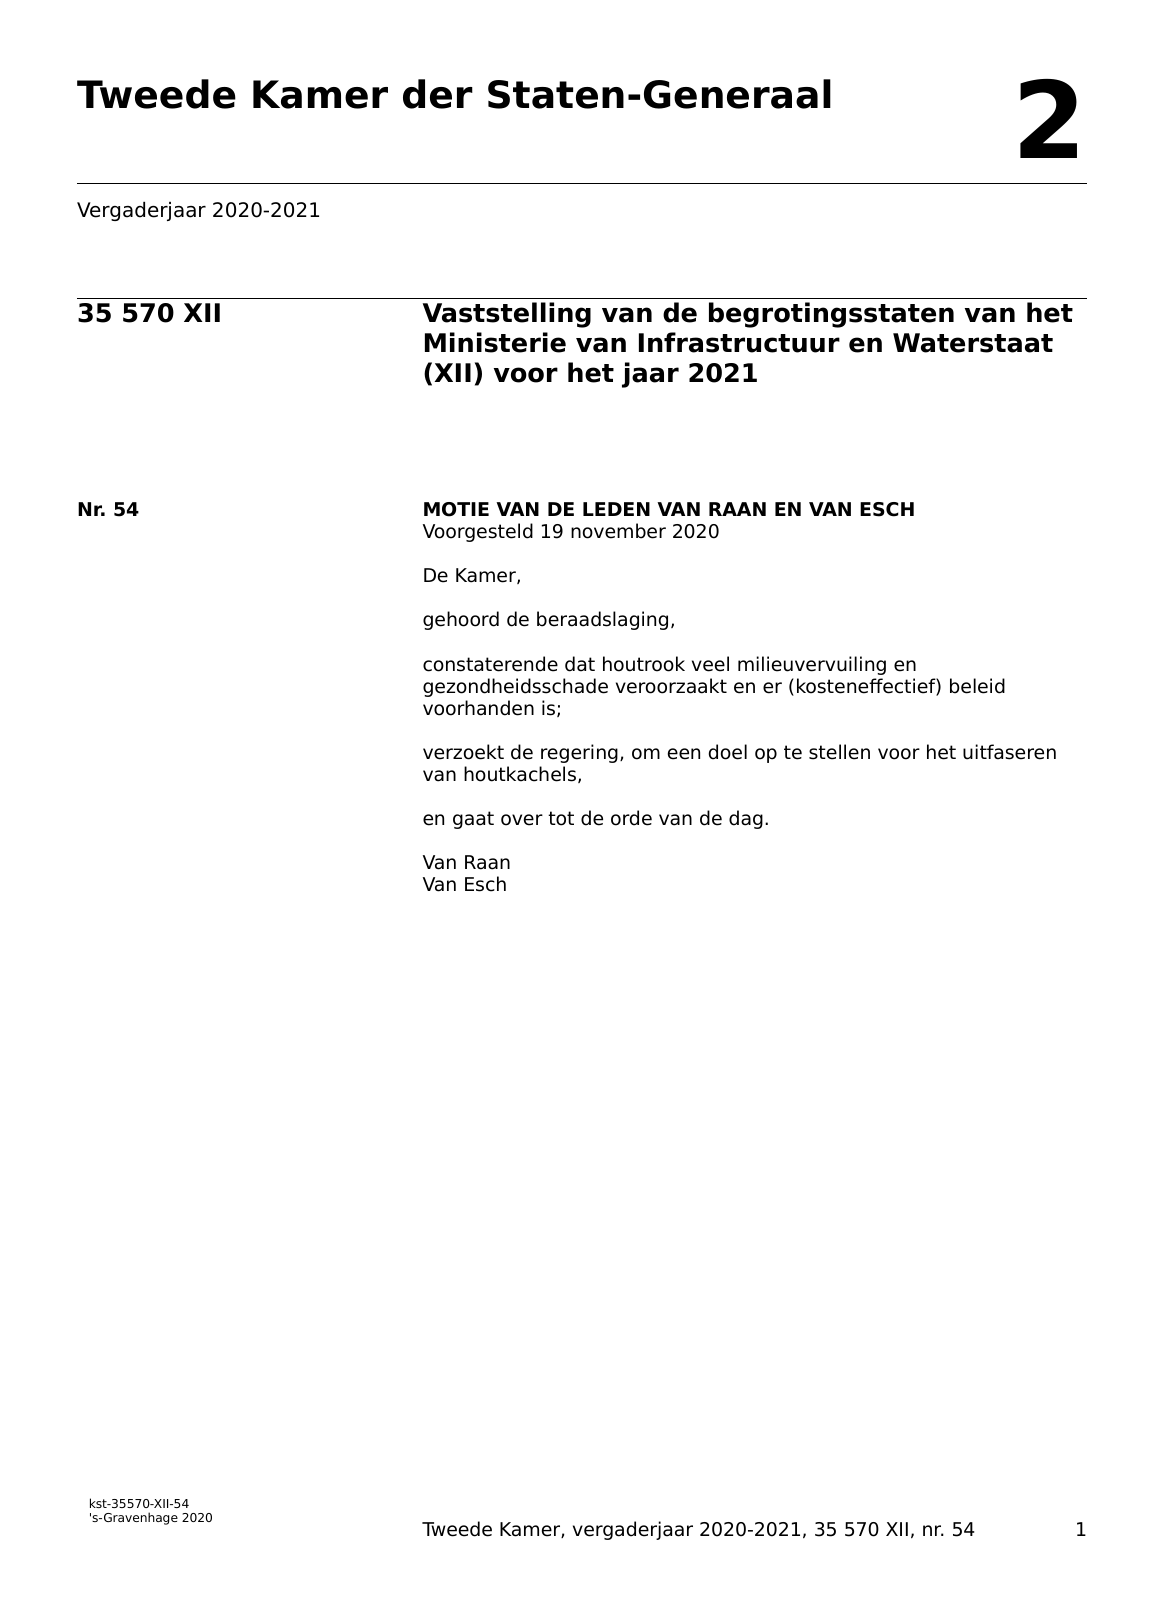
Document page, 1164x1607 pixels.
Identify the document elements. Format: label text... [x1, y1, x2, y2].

text Van Raan [422, 852, 1087, 874]
table_cell Vergaderjaar 2020-2021 [77, 184, 1087, 298]
subtitle 35 570 XII Vaststelling van de begrotingsstaten van het Ministerie van Infrastructuur en Waterstaat (XII) voor het jaar 2021 [77, 299, 1087, 388]
text gehoord de beraadslaging, [422, 609, 1087, 631]
table_header Tweede Kamer der Staten-Generaal [77, 59, 886, 183]
table_header 2 [886, 59, 1087, 183]
text kst-35570-XII-54 [88, 1497, 323, 1511]
text De Kamer, [422, 565, 1087, 587]
text constaterende dat houtrook veel milieuvervuiling en gezondheidsschade veroorzaakt en er (kosteneffectief) beleid voorhanden is; [422, 653, 1087, 719]
text en gaat over tot de orde van de dag. [422, 808, 1087, 830]
text 's-Gravenhage 2020 [88, 1511, 323, 1525]
subtitle Nr. 54 MOTIE VAN DE LEDEN VAN RAAN EN VAN ESCH [77, 499, 1087, 521]
text Voorgesteld 19 november 2020 [422, 521, 1087, 543]
text Van Esch [422, 874, 1087, 896]
text verzoekt de regering, om een doel op te stellen voor het uitfaseren van houtkachels, [422, 742, 1087, 786]
